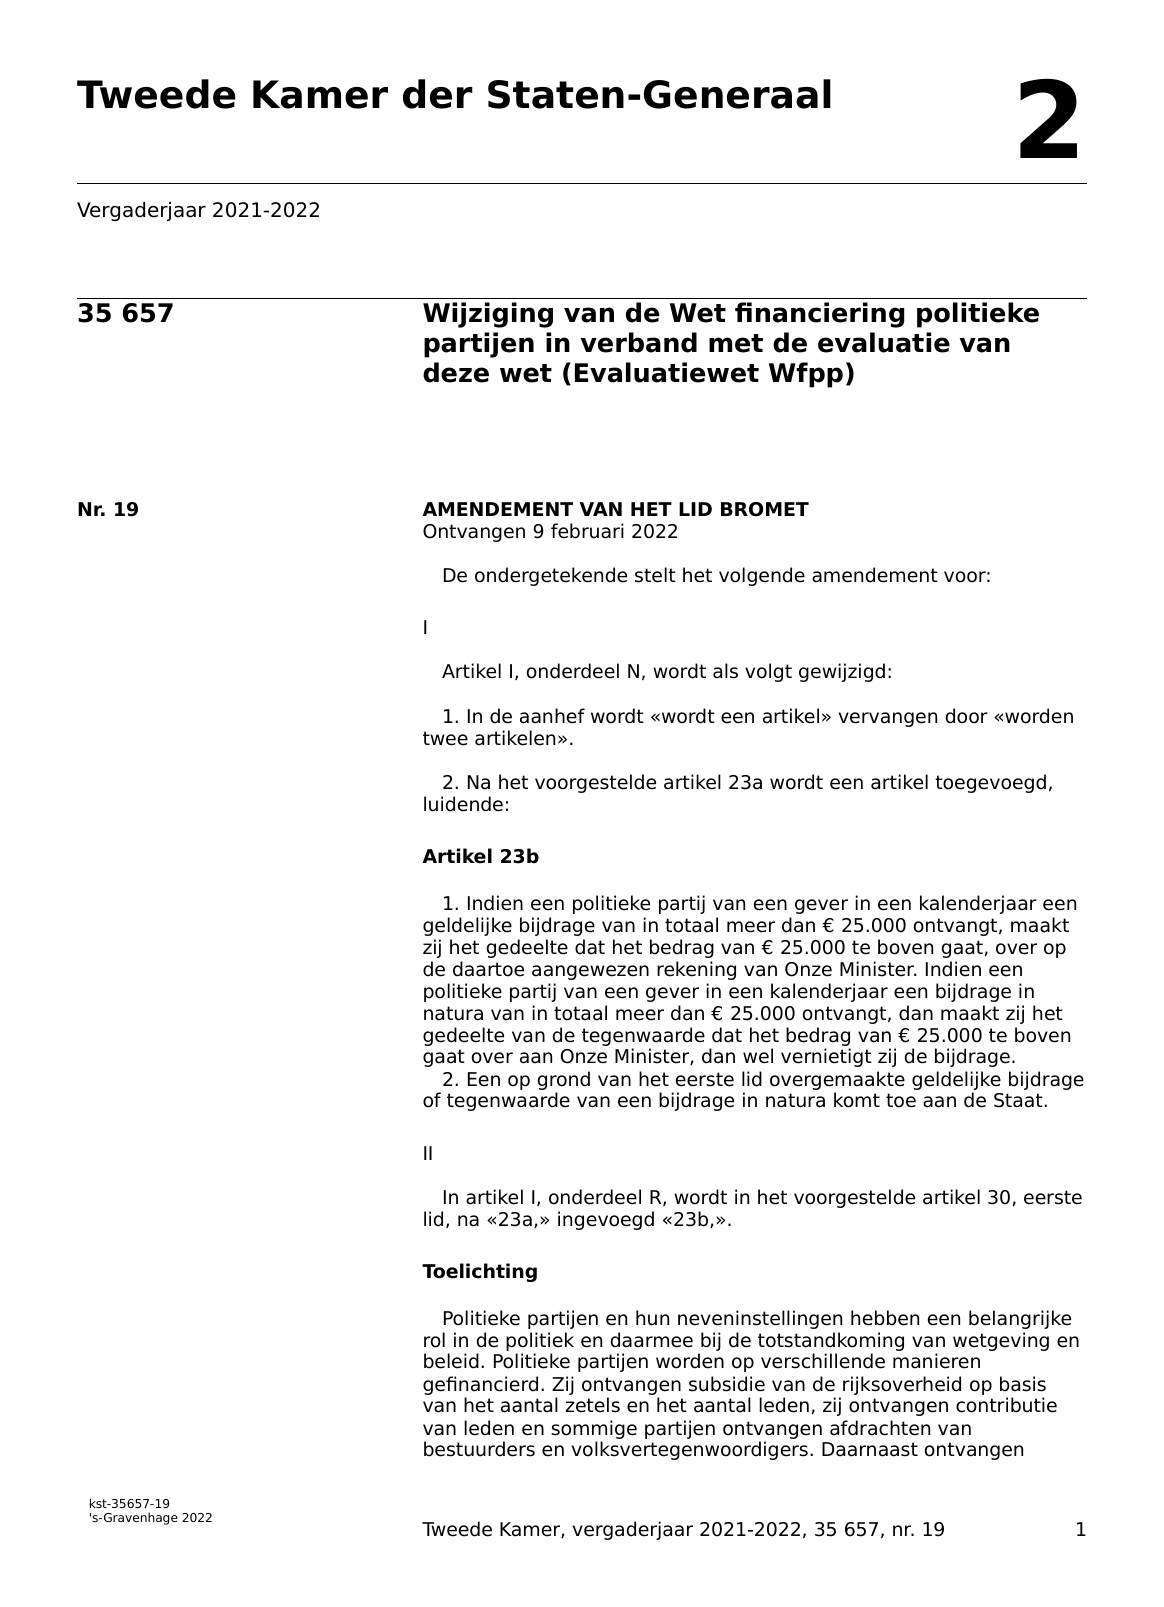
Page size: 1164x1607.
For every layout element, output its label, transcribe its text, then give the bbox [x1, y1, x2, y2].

text 2. Na het voorgestelde artikel 23a wordt een artikel toegevoegd, luidende: [422, 772, 1087, 816]
subtitle 35 657 Wijziging van de Wet financiering politieke partijen in verband met de evaluatie van deze wet (Evaluatiewet Wfpp) [77, 299, 1087, 388]
table_header 2 [886, 59, 1087, 183]
text Politieke partijen en hun neveninstellingen hebben een belangrijke rol in de politiek en daarmee bij de totstandkoming van wetgeving en beleid. Politieke partijen worden op verschillende manieren gefinancierd. Zij ontvangen subsidie van de rijksoverheid op basis van het aantal zetels en het aantal leden, zij ontvangen contributie van leden en sommige partijen ontvangen afdrachten van bestuurders en volksvertegenwoordigers. Daarnaast ontvangen [422, 1307, 1087, 1461]
text 2. Een op grond van het eerste lid overgemaakte geldelijke bijdrage of tegenwaarde van een bijdrage in natura komt toe aan de Staat. [422, 1068, 1087, 1112]
subtitle II [422, 1142, 1087, 1164]
text Ontvangen 9 februari 2022 [422, 521, 1087, 543]
text kst-35657-19 [88, 1497, 323, 1511]
text 1. In de aanhef wordt «wordt een artikel» vervangen door «worden twee artikelen». [422, 706, 1087, 749]
subtitle Nr. 19 AMENDEMENT VAN HET LID BROMET [77, 499, 1087, 521]
table_header Tweede Kamer der Staten-Generaal [77, 59, 886, 183]
text Artikel I, onderdeel N, wordt als volgt gewijzigd: [422, 661, 1087, 683]
subtitle Toelichting [422, 1261, 1087, 1282]
subtitle Artikel 23b [422, 846, 1087, 868]
text 1. Indien een politieke partij van een gever in een kalenderjaar een geldelijke bijdrage van in totaal meer dan € 25.000 ontvangt, maakt zij het gedeelte dat het bedrag van € 25.000 te boven gaat, over op de daartoe aangewezen rekening van Onze Minister. Indien een politieke partij van een gever in een kalenderjaar een bijdrage in natura van in totaal meer dan € 25.000 ontvangt, dan maakt zij het gedeelte van de tegenwaarde dat het bedrag van € 25.000 te boven gaat over aan Onze Minister, dan wel vernietigt zij de bijdrage. [422, 893, 1087, 1068]
text 's-Gravenhage 2022 [88, 1511, 323, 1525]
text De ondergetekende stelt het volgende amendement voor: [422, 565, 1087, 587]
table_cell Vergaderjaar 2021-2022 [77, 184, 1087, 298]
text In artikel I, onderdeel R, wordt in het voorgestelde artikel 30, eerste lid, na «23a,» ingevoegd «23b,». [422, 1187, 1087, 1231]
subtitle I [422, 617, 1087, 639]
